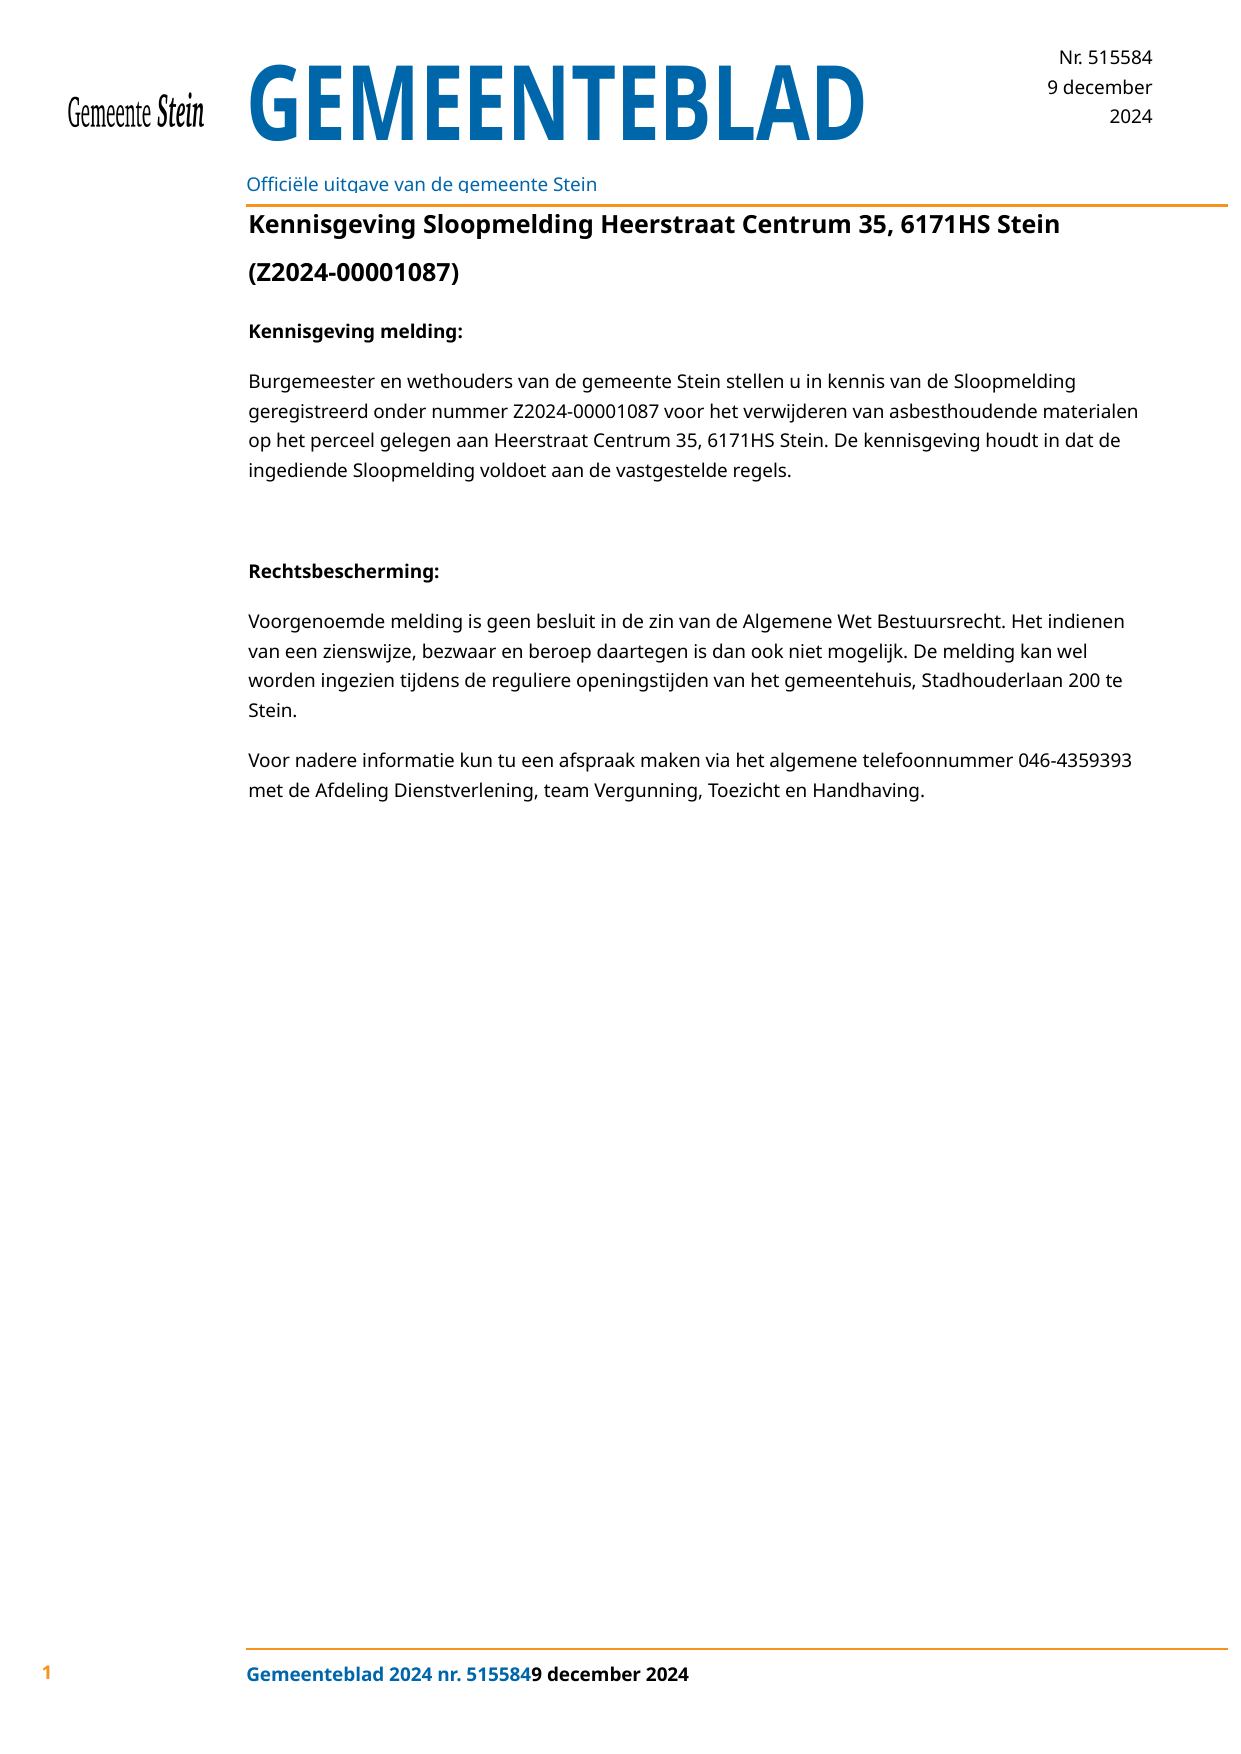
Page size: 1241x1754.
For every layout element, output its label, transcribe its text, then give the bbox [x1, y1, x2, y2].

text Voor nadere informatie kun tu een afspraak maken via het algemene telefoonnummer 046-4359393 met de Afdeling Dienstverlening, team Vergunning, Toezicht en Handhaving. [248, 747, 1152, 803]
text Rechtsbescherming: [248, 558, 1152, 584]
text Kennisgeving Sloopmelding Heerstraat Centrum 35, 6171HS Stein (Z2024-00001087) [248, 207, 1152, 288]
text Kennisgeving melding: [248, 318, 1152, 344]
picture [41, 47, 231, 172]
text Voorgenoemde melding is geen besluit in de zin van de Algemene Wet Bestuursrecht. Het indienen van een zienswijze, bezwaar en beroep daartegen is dan ook niet mogelijk. De melding kan wel worden ingezien tijdens de reguliere openingstijden van het gemeentehuis, Stadhouderlaan 200 te Stein. [248, 608, 1152, 723]
text Burgemeester en wethouders van de gemeente Stein stellen u in kennis van de Sloopmelding geregistreerd onder nummer Z2024-00001087 voor het verwijderen van asbesthoudende materialen op het perceel gelegen aan Heerstraat Centrum 35, 6171HS Stein. De kennisgeving houdt in dat de ingediende Sloopmelding voldoet aan de vastgestelde regels. [248, 368, 1152, 483]
